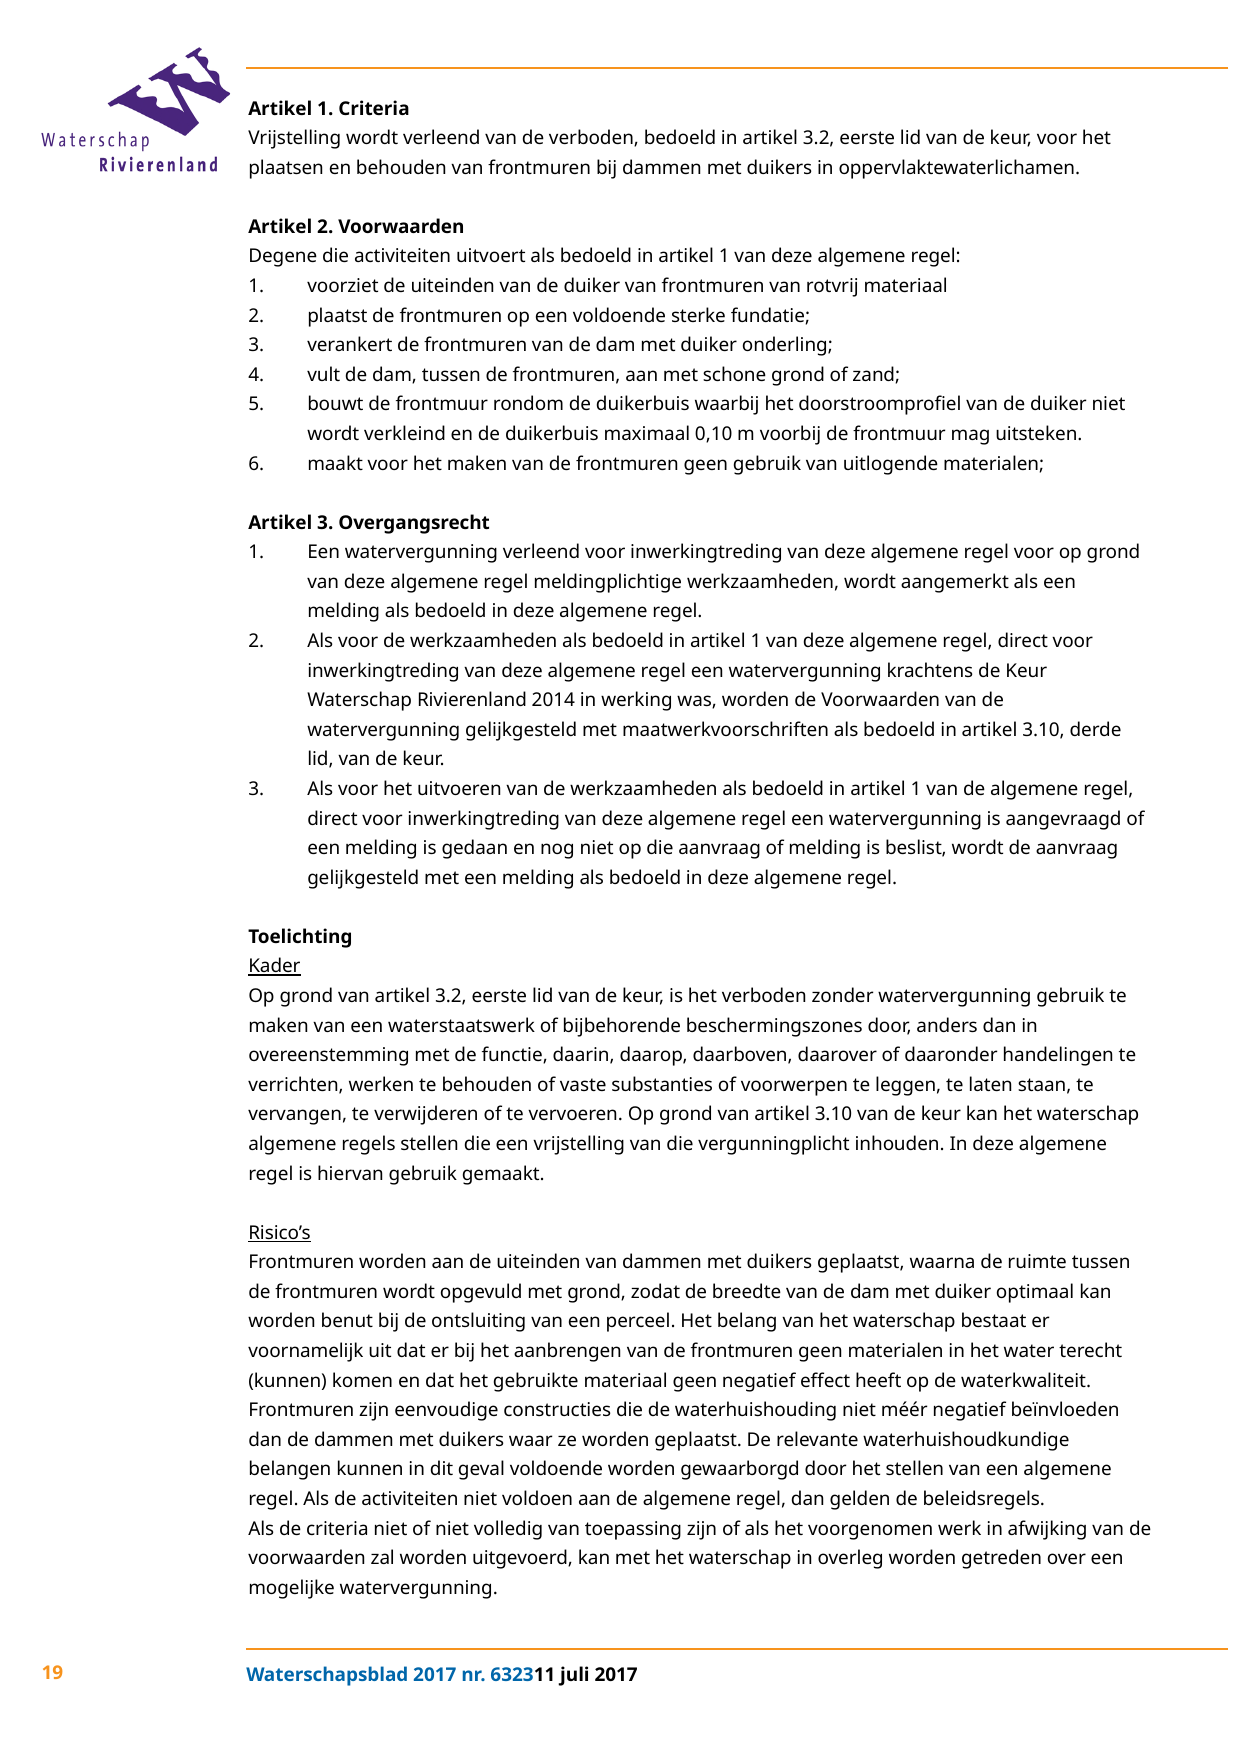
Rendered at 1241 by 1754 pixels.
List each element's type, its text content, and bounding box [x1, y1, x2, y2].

text Artikel 2. Voorwaarden [248, 213, 1152, 239]
text Artikel 3. Overgangsrecht [248, 509, 1152, 535]
list bouwt de frontmuur rondom de duikerbuis waarbij het doorstroomprofiel van de duiker niet wordt verkleind en de duikerbuis maximaal 0,10 m voorbij de frontmuur mag uitsteken. [248, 391, 1152, 446]
list Als voor de werkzaamheden als bedoeld in artikel 1 van deze algemene regel, direct voor inwerkingtreding van deze algemene regel een watervergunning krachtens de Keur Waterschap Rivierenland 2014 in werking was, worden de Voorwaarden van de watervergunning gelijkgesteld met maatwerkvoorschriften als bedoeld in artikel 3.10, derde lid, van de keur. [248, 627, 1152, 771]
picture [41, 47, 231, 172]
text Artikel 1. Criteria [248, 95, 1152, 121]
text Vrijstelling wordt verleend van de verboden, bedoeld in artikel 3.2, eerste lid van de keur, voor het plaatsen en behouden van frontmuren bij dammen met duikers in oppervlaktewaterlichamen. [248, 124, 1152, 180]
list verankert de frontmuren van de dam met duiker onderling; [248, 331, 1152, 357]
list plaatst de frontmuren op een voldoende sterke fundatie; [248, 302, 1152, 328]
text Als de criteria niet of niet volledig van toepassing zijn of als het voorgenomen werk in afwijking van de voorwaarden zal worden uitgevoerd, kan met het waterschap in overleg worden getreden over een mogelijke watervergunning. [248, 1515, 1152, 1600]
list Een watervergunning verleend voor inwerkingtreding van deze algemene regel voor op grond van deze algemene regel meldingplichtige werkzaamheden, wordt aangemerkt als een melding als bedoeld in deze algemene regel. [248, 538, 1152, 623]
text Frontmuren worden aan de uiteinden van dammen met duikers geplaatst, waarna de ruimte tussen de frontmuren wordt opgevuld met grond, zodat de breedte van de dam met duiker optimaal kan worden benut bij de ontsluiting van een perceel. Het belang van het waterschap bestaat er voornamelijk uit dat er bij het aanbrengen van de frontmuren geen materialen in het water terecht (kunnen) komen en dat het gebruikte materiaal geen negatief effect heeft op de waterkwaliteit. Frontmuren zijn eenvoudige constructies die de waterhuishouding niet méér negatief beïnvloeden dan de dammen met duikers waar ze worden geplaatst. De relevante waterhuishoudkundige belangen kunnen in dit geval voldoende worden gewaarborgd door het stellen van een algemene regel. Als de activiteiten niet voldoen aan de algemene regel, dan gelden de beleidsregels. [248, 1248, 1152, 1511]
text Risico’s [248, 1219, 1152, 1245]
text Op grond van artikel 3.2, eerste lid van de keur, is het verboden zonder watervergunning gebruik te maken van een waterstaatswerk of bijbehorende beschermingszones door, anders dan in overeenstemming met de functie, daarin, daarop, daarboven, daarover of daaronder handelingen te verrichten, werken te behouden of vaste substanties of voorwerpen te leggen, te laten staan, te vervangen, te verwijderen of te vervoeren. Op grond van artikel 3.10 van de keur kan het waterschap algemene regels stellen die een vrijstelling van die vergunningplicht inhouden. In deze algemene regel is hiervan gebruik gemaakt. [248, 982, 1152, 1186]
list vult de dam, tussen de frontmuren, aan met schone grond of zand; [248, 361, 1152, 387]
list Als voor het uitvoeren van de werkzaamheden als bedoeld in artikel 1 van de algemene regel, direct voor inwerkingtreding van deze algemene regel een watervergunning is aangevraagd of een melding is gedaan en nog niet op die aanvraag of melding is beslist, wordt de aanvraag gelijkgesteld met een melding als bedoeld in deze algemene regel. [248, 775, 1152, 890]
text Toelichting [248, 923, 1152, 949]
text Kader [248, 953, 1152, 978]
text Degene die activiteiten uitvoert als bedoeld in artikel 1 van deze algemene regel: [248, 243, 1152, 268]
list maakt voor het maken van de frontmuren geen gebruik van uitlogende materialen; [248, 450, 1152, 476]
list voorziet de uiteinden van de duiker van frontmuren van rotvrij materiaal [248, 272, 1152, 298]
